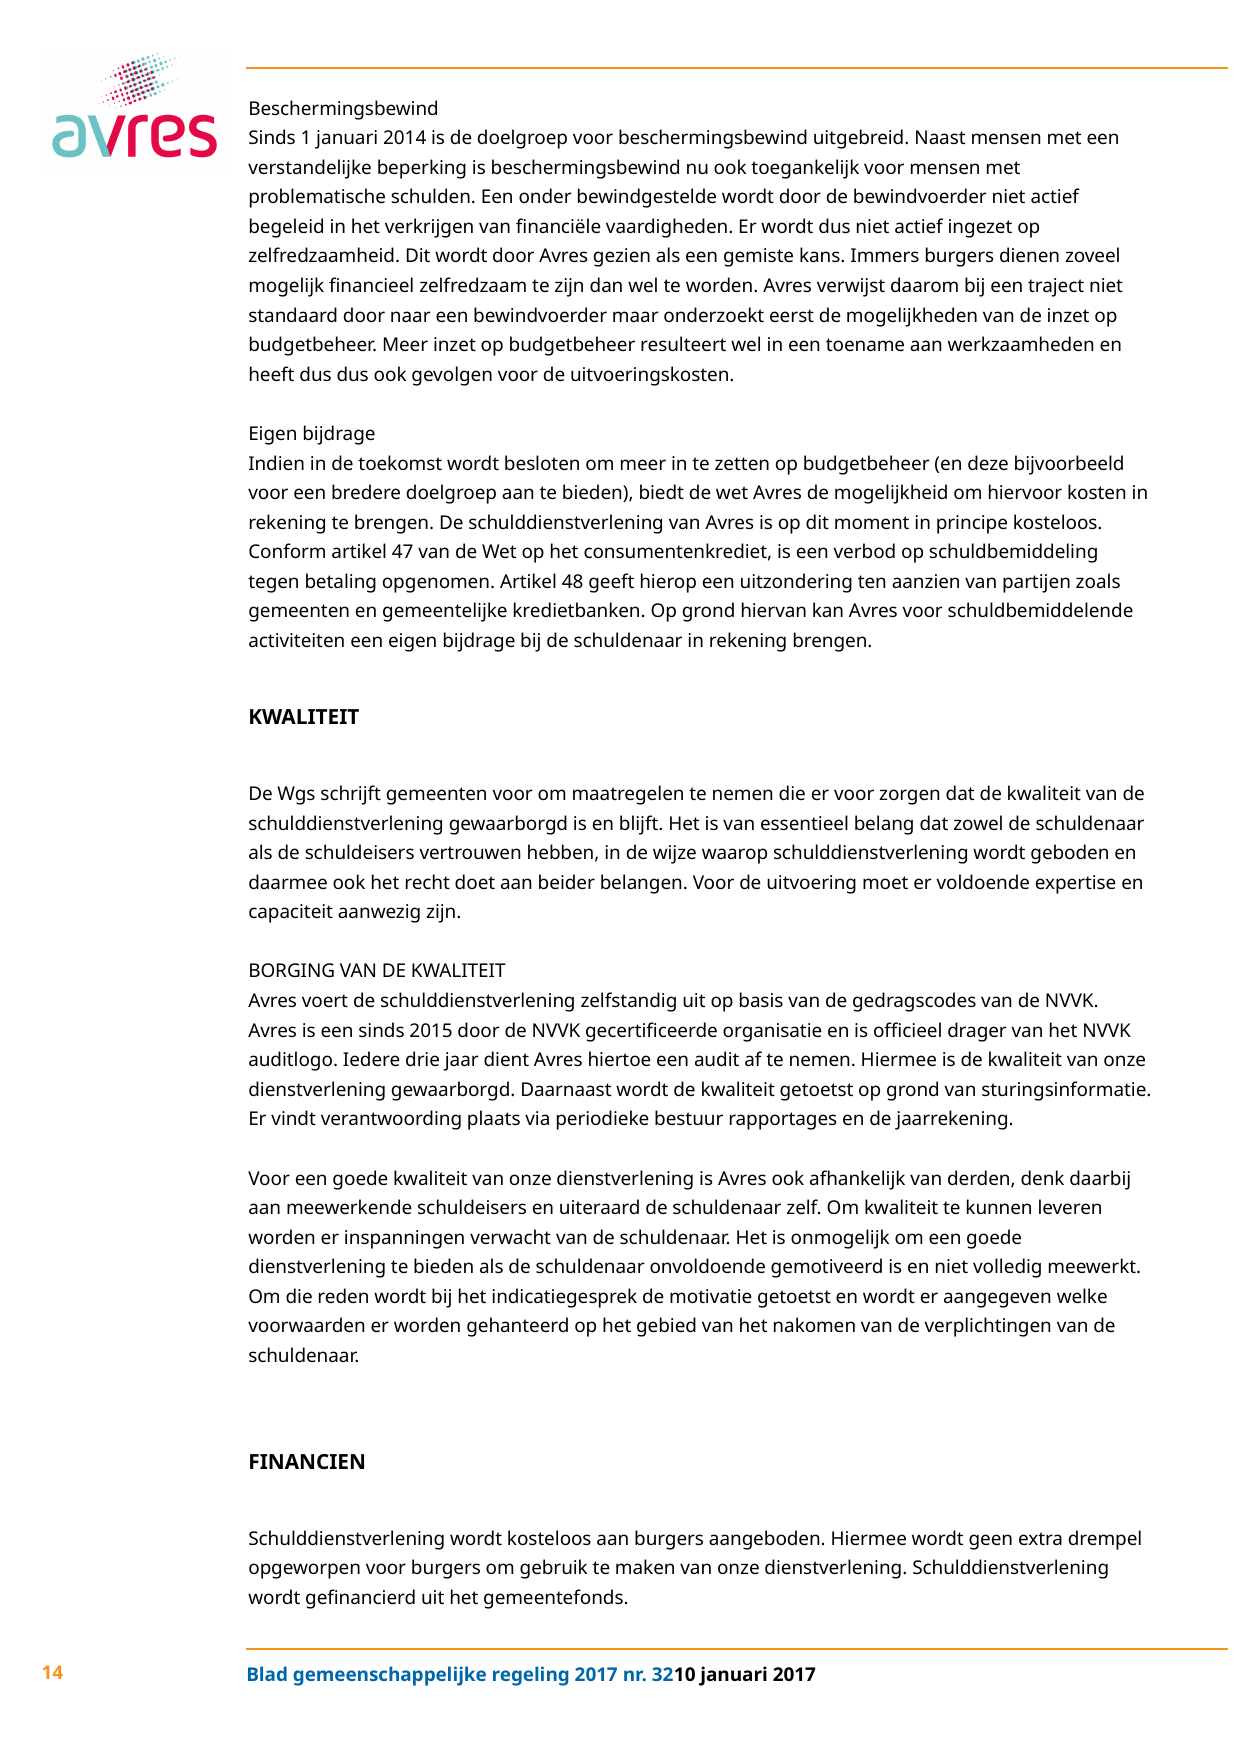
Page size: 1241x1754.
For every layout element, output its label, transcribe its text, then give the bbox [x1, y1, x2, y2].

text Sinds 1 januari 2014 is de doelgroep voor beschermingsbewind uitgebreid. Naast mensen met een verstandelijke beperking is beschermingsbewind nu ook toegankelijk voor mensen met problematische schulden. Een onder bewindgestelde wordt door de bewindvoerder niet actief begeleid in het verkrijgen van financiële vaardigheden. Er wordt dus niet actief ingezet op zelfredzaamheid. Dit wordt door Avres gezien als een gemiste kans. Immers burgers dienen zoveel mogelijk financieel zelfredzaam te zijn dan wel te worden. Avres verwijst daarom bij een traject niet standaard door naar een bewindvoerder maar onderzoekt eerst de mogelijkheden van de inzet op budgetbeheer. Meer inzet op budgetbeheer resulteert wel in een toename aan werkzaamheden en heeft dus dus ook gevolgen voor de uitvoeringskosten. [248, 124, 1152, 387]
text De Wgs schrijft gemeenten voor om maatregelen te nemen die er voor zorgen dat de kwaliteit van de schulddienstverlening gewaarborgd is en blijft. Het is van essentieel belang dat zowel de schuldenaar als de schuldeisers vertrouwen hebben, in de wijze waarop schulddienstverlening wordt geboden en daarmee ook het recht doet aan beider belangen. Voor de uitvoering moet er voldoende expertise en capaciteit aanwezig zijn. [248, 780, 1152, 924]
text Eigen bijdrage [248, 420, 1152, 446]
picture [41, 47, 231, 172]
text Beschermingsbewind [248, 95, 1152, 121]
text Indien in de toekomst wordt besloten om meer in te zetten op budgetbeheer (en deze bijvoorbeeld voor een bredere doelgroep aan te bieden), biedt de wet Avres de mogelijkheid om hiervoor kosten in rekening te brengen. De schulddienstverlening van Avres is op dit moment in principe kosteloos. Conform artikel 47 van de Wet op het consumentenkrediet, is een verbod op schuldbemiddeling tegen betaling opgenomen. Artikel 48 geeft hierop een uitzondering ten aanzien van partijen zoals gemeenten en gemeentelijke kredietbanken. Op grond hiervan kan Avres voor schuldbemiddelende activiteiten een eigen bijdrage bij de schuldenaar in rekening brengen. [248, 450, 1152, 653]
text Avres voert de schulddienstverlening zelfstandig uit op basis van de gedragscodes van de NVVK. Avres is een sinds 2015 door de NVVK gecertificeerde organisatie en is officieel drager van het NVVK auditlogo. Iedere drie jaar dient Avres hiertoe een audit af te nemen. Hiermee is de kwaliteit van onze dienstverlening gewaarborgd. Daarnaast wordt de kwaliteit getoetst op grond van sturingsinformatie. Er vindt verantwoording plaats via periodieke bestuur rapportages en de jaarrekening. [248, 987, 1152, 1131]
text BORGING VAN DE KWALITEIT [248, 958, 1152, 983]
text FINANCIEN [248, 1447, 1152, 1476]
text Voor een goede kwaliteit van onze dienstverlening is Avres ook afhankelijk van derden, denk daarbij aan meewerkende schuldeisers en uiteraard de schuldenaar zelf. Om kwaliteit te kunnen leveren worden er inspanningen verwacht van de schuldenaar. Het is onmogelijk om een goede dienstverlening te bieden als de schuldenaar onvoldoende gemotiveerd is en niet volledig meewerkt. Om die reden wordt bij het indicatiegesprek de motivatie getoetst en wordt er aangegeven welke voorwaarden er worden gehanteerd op het gebied van het nakomen van de verplichtingen van de schuldenaar. [248, 1165, 1152, 1368]
text KWALITEIT [248, 702, 1152, 731]
text Schulddienstverlening wordt kosteloos aan burgers aangeboden. Hiermee wordt geen extra drempel opgeworpen voor burgers om gebruik te maken van onze dienstverlening. Schulddienstverlening wordt gefinancierd uit het gemeentefonds. [248, 1525, 1152, 1610]
